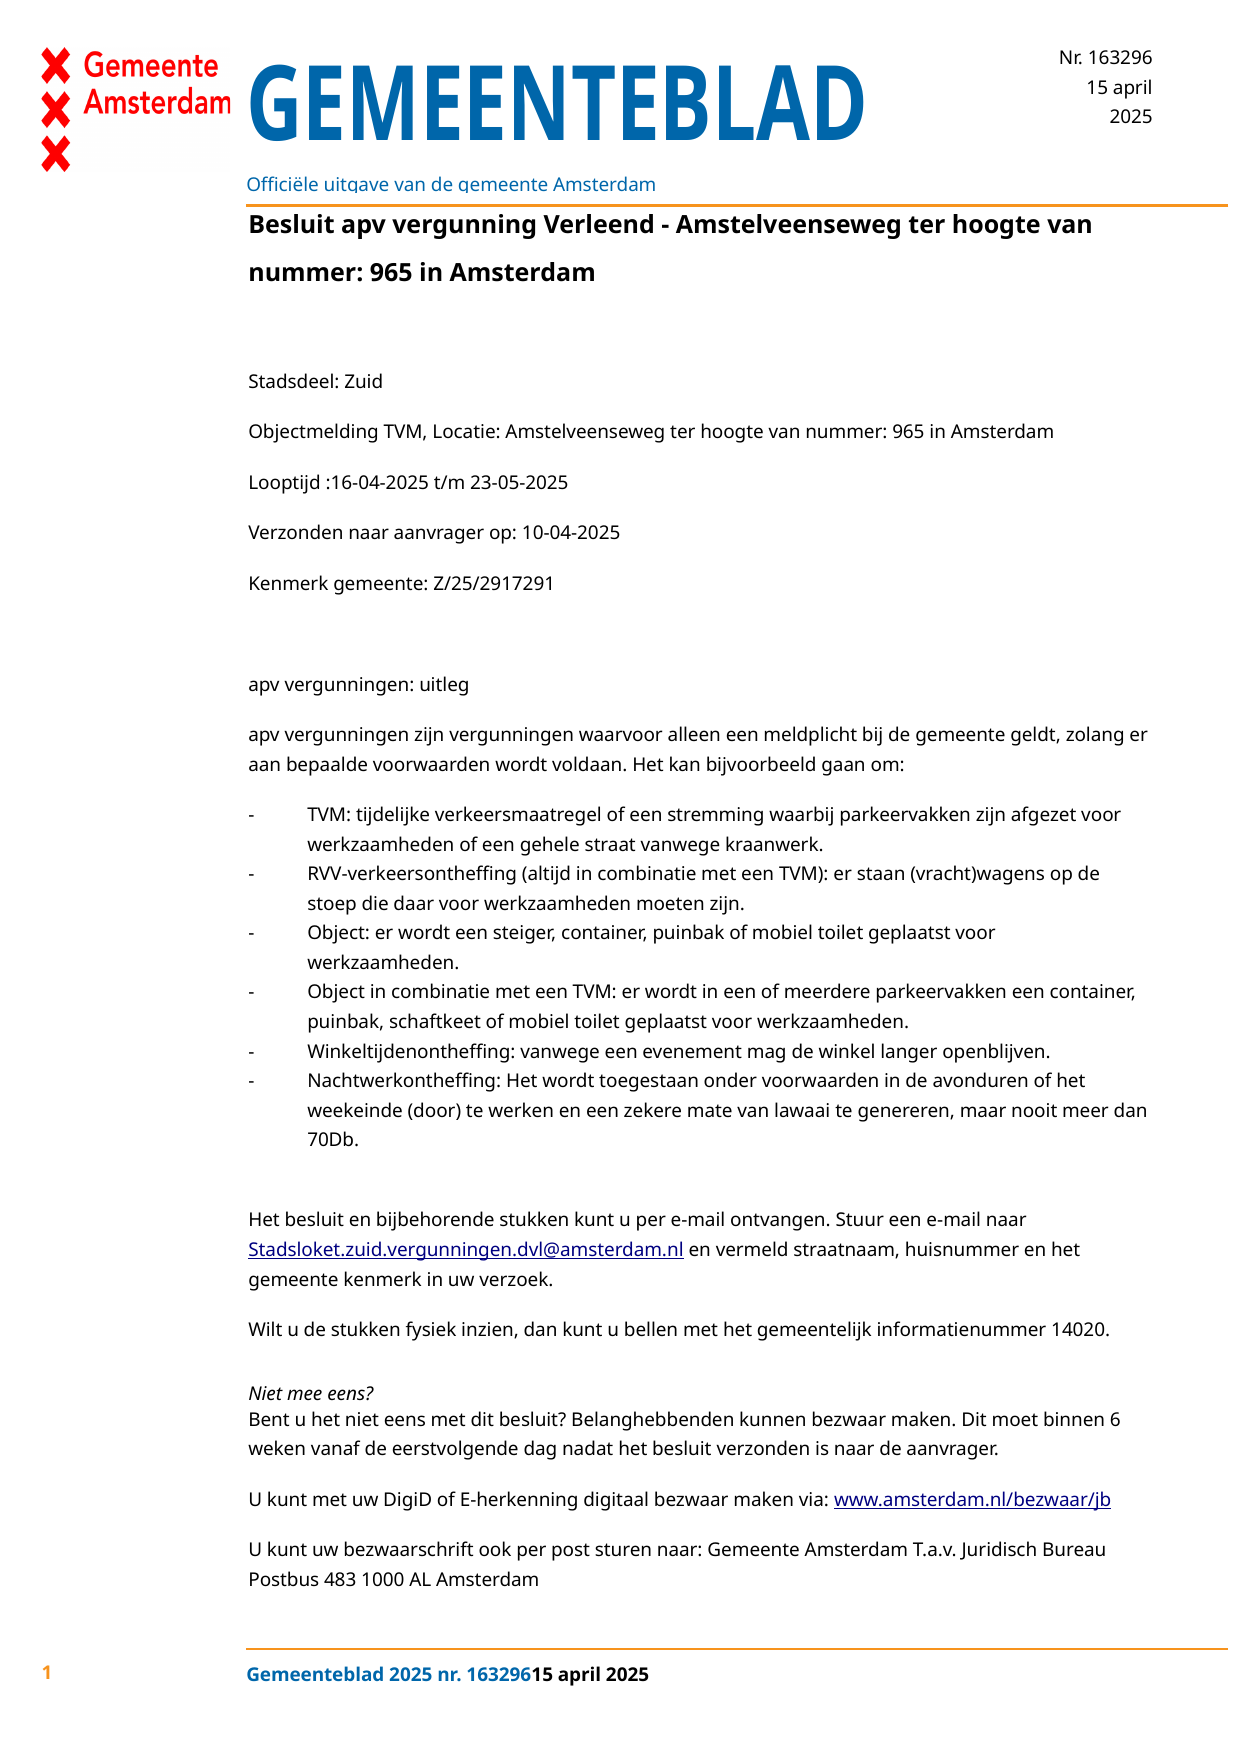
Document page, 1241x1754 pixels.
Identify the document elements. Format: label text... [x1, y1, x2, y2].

text Het besluit en bijbehorende stukken kunt u per e-mail ontvangen. Stuur een e-mail naar Stadsloket.zuid.vergunningen.dvl@amsterdam.nl en vermeld straatnaam, huisnummer en het gemeente kenmerk in uw verzoek. [248, 1207, 1152, 1292]
text U kunt met uw DigiD of E-herkenning digitaal bezwaar maken via: www.amsterdam.nl/bezwaar/jb [248, 1486, 1152, 1512]
list Object: er wordt een steiger, container, puinbak of mobiel toilet geplaatst voor werkzaamheden. [248, 919, 1152, 975]
text Besluit apv vergunning Verleend - Amstelveenseweg ter hoogte van nummer: 965 in Amsterdam [248, 207, 1152, 288]
text Niet mee eens? [248, 1380, 1152, 1406]
text apv vergunningen zijn vergunningen waarvoor alleen een meldplicht bij de gemeente geldt, zolang er aan bepaalde voorwaarden wordt voldaan. Het kan bijvoorbeeld gaan om: [248, 721, 1152, 777]
list RVV-verkeersontheffing (altijd in combinatie met een TVM): er staan (vracht)wagens op de stoep die daar voor werkzaamheden moeten zijn. [248, 860, 1152, 916]
list TVM: tijdelijke verkeersmaatregel of een stremming waarbij parkeervakken zijn afgezet voor werkzaamheden of een gehele straat vanwege kraanwerk. [248, 801, 1152, 857]
text Bent u het niet eens met dit besluit? Belanghebbenden kunnen bezwaar maken. Dit moet binnen 6 weken vanaf de eerstvolgende dag nadat het besluit verzonden is naar de aanvrager. [248, 1406, 1152, 1461]
text Looptijd :16-04-2025 t/m 23-05-2025 [248, 469, 1152, 495]
list Nachtwerkontheffing: Het wordt toegestaan onder voorwaarden in de avonduren of het weekeinde (door) te werken en een zekere mate van lawaai te genereren, maar nooit meer dan 70Db. [248, 1067, 1152, 1152]
text apv vergunningen: uitleg [248, 671, 1152, 697]
text Kenmerk gemeente: Z/25/2917291 [248, 570, 1152, 596]
text U kunt uw bezwaarschrift ook per post sturen naar: Gemeente Amsterdam T.a.v. Juridisch Bureau Postbus 483 1000 AL Amsterdam [248, 1536, 1152, 1592]
text Wilt u de stukken fysiek inzien, dan kunt u bellen met het gemeentelijk informatienummer 14020. [248, 1316, 1152, 1342]
list Winkeltijdenontheffing: vanwege een evenement mag de winkel langer openblijven. [248, 1038, 1152, 1064]
text Verzonden naar aanvrager op: 10-04-2025 [248, 519, 1152, 545]
list Object in combinatie met een TVM: er wordt in een of meerdere parkeervakken een container, puinbak, schaftkeet of mobiel toilet geplaatst voor werkzaamheden. [248, 979, 1152, 1034]
text Objectmelding TVM, Locatie: Amstelveenseweg ter hoogte van nummer: 965 in Amsterdam [248, 419, 1152, 444]
picture [41, 47, 231, 172]
text Stadsdeel: Zuid [248, 368, 1152, 394]
